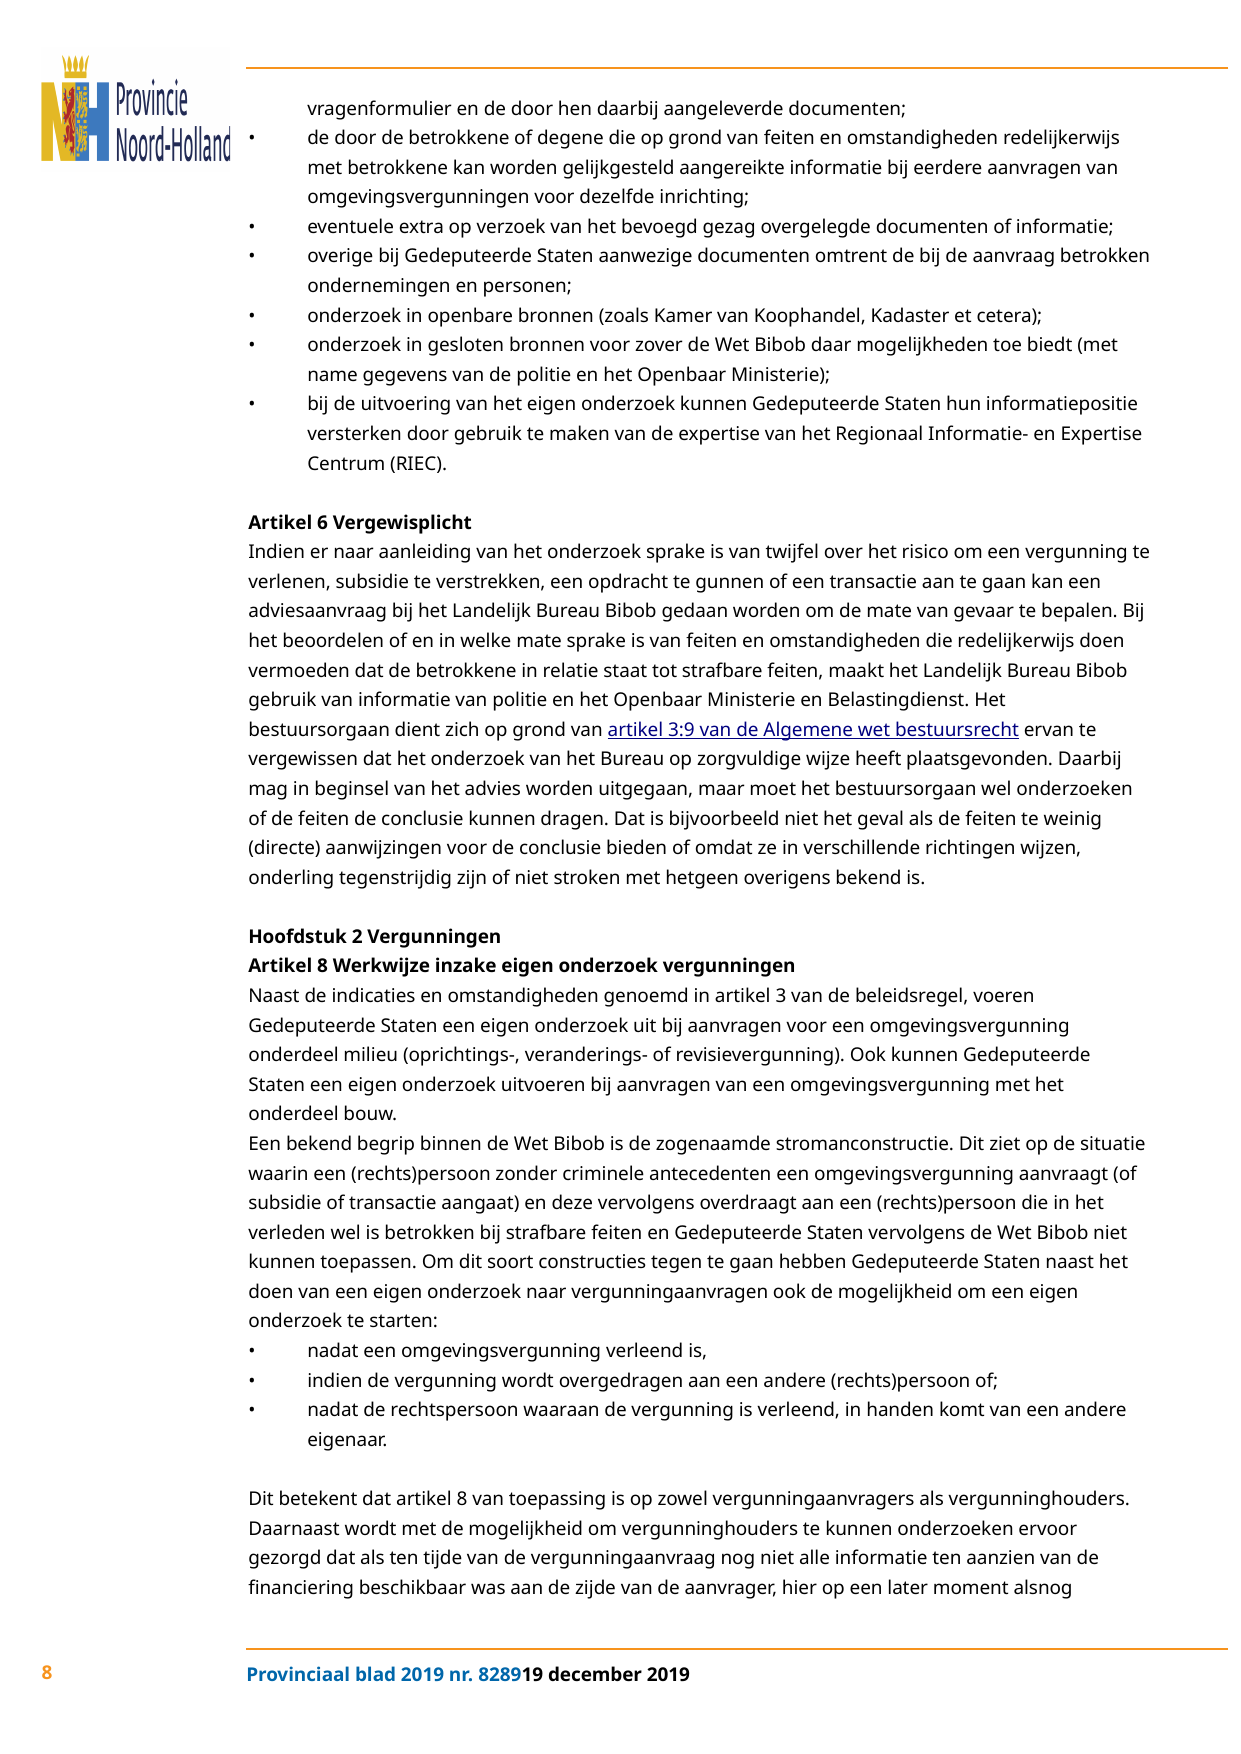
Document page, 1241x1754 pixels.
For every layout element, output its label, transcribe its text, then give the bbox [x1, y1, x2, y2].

text Dit betekent dat artikel 8 van toepassing is op zowel vergunningaanvragers als vergunninghouders. Daarnaast wordt met de mogelijkheid om vergunninghouders te kunnen onderzoeken ervoor gezorgd dat als ten tijde van de vergunningaanvraag nog niet alle informatie ten aanzien van de financiering beschikbaar was aan de zijde van de aanvrager, hier op een later moment alsnog [248, 1485, 1152, 1600]
list bij de uitvoering van het eigen onderzoek kunnen Gedeputeerde Staten hun informatiepositie versterken door gebruik te maken van de expertise van het Regionaal Informatie- en Expertise Centrum (RIEC). [248, 391, 1152, 476]
text Indien er naar aanleiding van het onderzoek sprake is van twijfel over het risico om een vergunning te verlenen, subsidie te verstrekken, een opdracht te gunnen of een transactie aan te gaan kan een adviesaanvraag bij het Landelijk Bureau Bibob gedaan worden om de mate van gevaar te bepalen. Bij het beoordelen of en in welke mate sprake is van feiten en omstandigheden die redelijkerwijs doen vermoeden dat de betrokkene in relatie staat tot strafbare feiten, maakt het Landelijk Bureau Bibob gebruik van informatie van politie en het Openbaar Ministerie en Belastingdienst. Het bestuursorgaan dient zich op grond van artikel 3:9 van de Algemene wet bestuursrecht ervan te vergewissen dat het onderzoek van het Bureau op zorgvuldige wijze heeft plaatsgevonden. Daarbij mag in beginsel van het advies worden uitgegaan, maar moet het bestuursorgaan wel onderzoeken of de feiten de conclusie kunnen dragen. Dat is bijvoorbeeld niet het geval als de feiten te weinig (directe) aanwijzingen voor de conclusie bieden of omdat ze in verschillende richtingen wijzen, onderling tegenstrijdig zijn of niet stroken met hetgeen overigens bekend is. [248, 538, 1152, 890]
list eventuele extra op verzoek van het bevoegd gezag overgelegde documenten of informatie; [248, 213, 1152, 239]
text Naast de indicaties en omstandigheden genoemd in artikel 3 van de beleidsregel, voeren Gedeputeerde Staten een eigen onderzoek uit bij aanvragen voor een omgevingsvergunning onderdeel milieu (oprichtings-, veranderings- of revisievergunning). Ook kunnen Gedeputeerde Staten een eigen onderzoek uitvoeren bij aanvragen van een omgevingsvergunning met het onderdeel bouw. [248, 982, 1152, 1126]
list indien de vergunning wordt overgedragen aan een andere (rechts)persoon of; [248, 1367, 1152, 1393]
list de door de betrokkene of degene die op grond van feiten en omstandigheden redelijkerwijs met betrokkene kan worden gelijkgesteld aangereikte informatie bij eerdere aanvragen van omgevingsvergunningen voor dezelfde inrichting; [248, 124, 1152, 209]
text Artikel 6 Vergewisplicht [248, 509, 1152, 535]
list onderzoek in gesloten bronnen voor zover de Wet Bibob daar mogelijkheden toe biedt (met name gegevens van de politie en het Openbaar Ministerie); [248, 331, 1152, 387]
list vragenformulier en de door hen daarbij aangeleverde documenten; [248, 95, 1152, 121]
picture [41, 47, 231, 172]
list overige bij Gedeputeerde Staten aanwezige documenten omtrent de bij de aanvraag betrokken ondernemingen en personen; [248, 243, 1152, 298]
text Een bekend begrip binnen de Wet Bibob is de zogenaamde stromanconstructie. Dit ziet op de situatie waarin een (rechts)persoon zonder criminele antecedenten een omgevingsvergunning aanvraagt (of subsidie of transactie aangaat) en deze vervolgens overdraagt aan een (rechts)persoon die in het verleden wel is betrokken bij strafbare feiten en Gedeputeerde Staten vervolgens de Wet Bibob niet kunnen toepassen. Om dit soort constructies tegen te gaan hebben Gedeputeerde Staten naast het doen van een eigen onderzoek naar vergunningaanvragen ook de mogelijkheid om een eigen onderzoek te starten: [248, 1130, 1152, 1333]
list nadat een omgevingsvergunning verleend is, [248, 1337, 1152, 1363]
text Hoofdstuk 2 Vergunningen [248, 923, 1152, 949]
list onderzoek in openbare bronnen (zoals Kamer van Koophandel, Kadaster et cetera); [248, 302, 1152, 328]
list nadat de rechtspersoon waaraan de vergunning is verleend, in handen komt van een andere eigenaar. [248, 1396, 1152, 1452]
text Artikel 8 Werkwijze inzake eigen onderzoek vergunningen [248, 953, 1152, 978]
